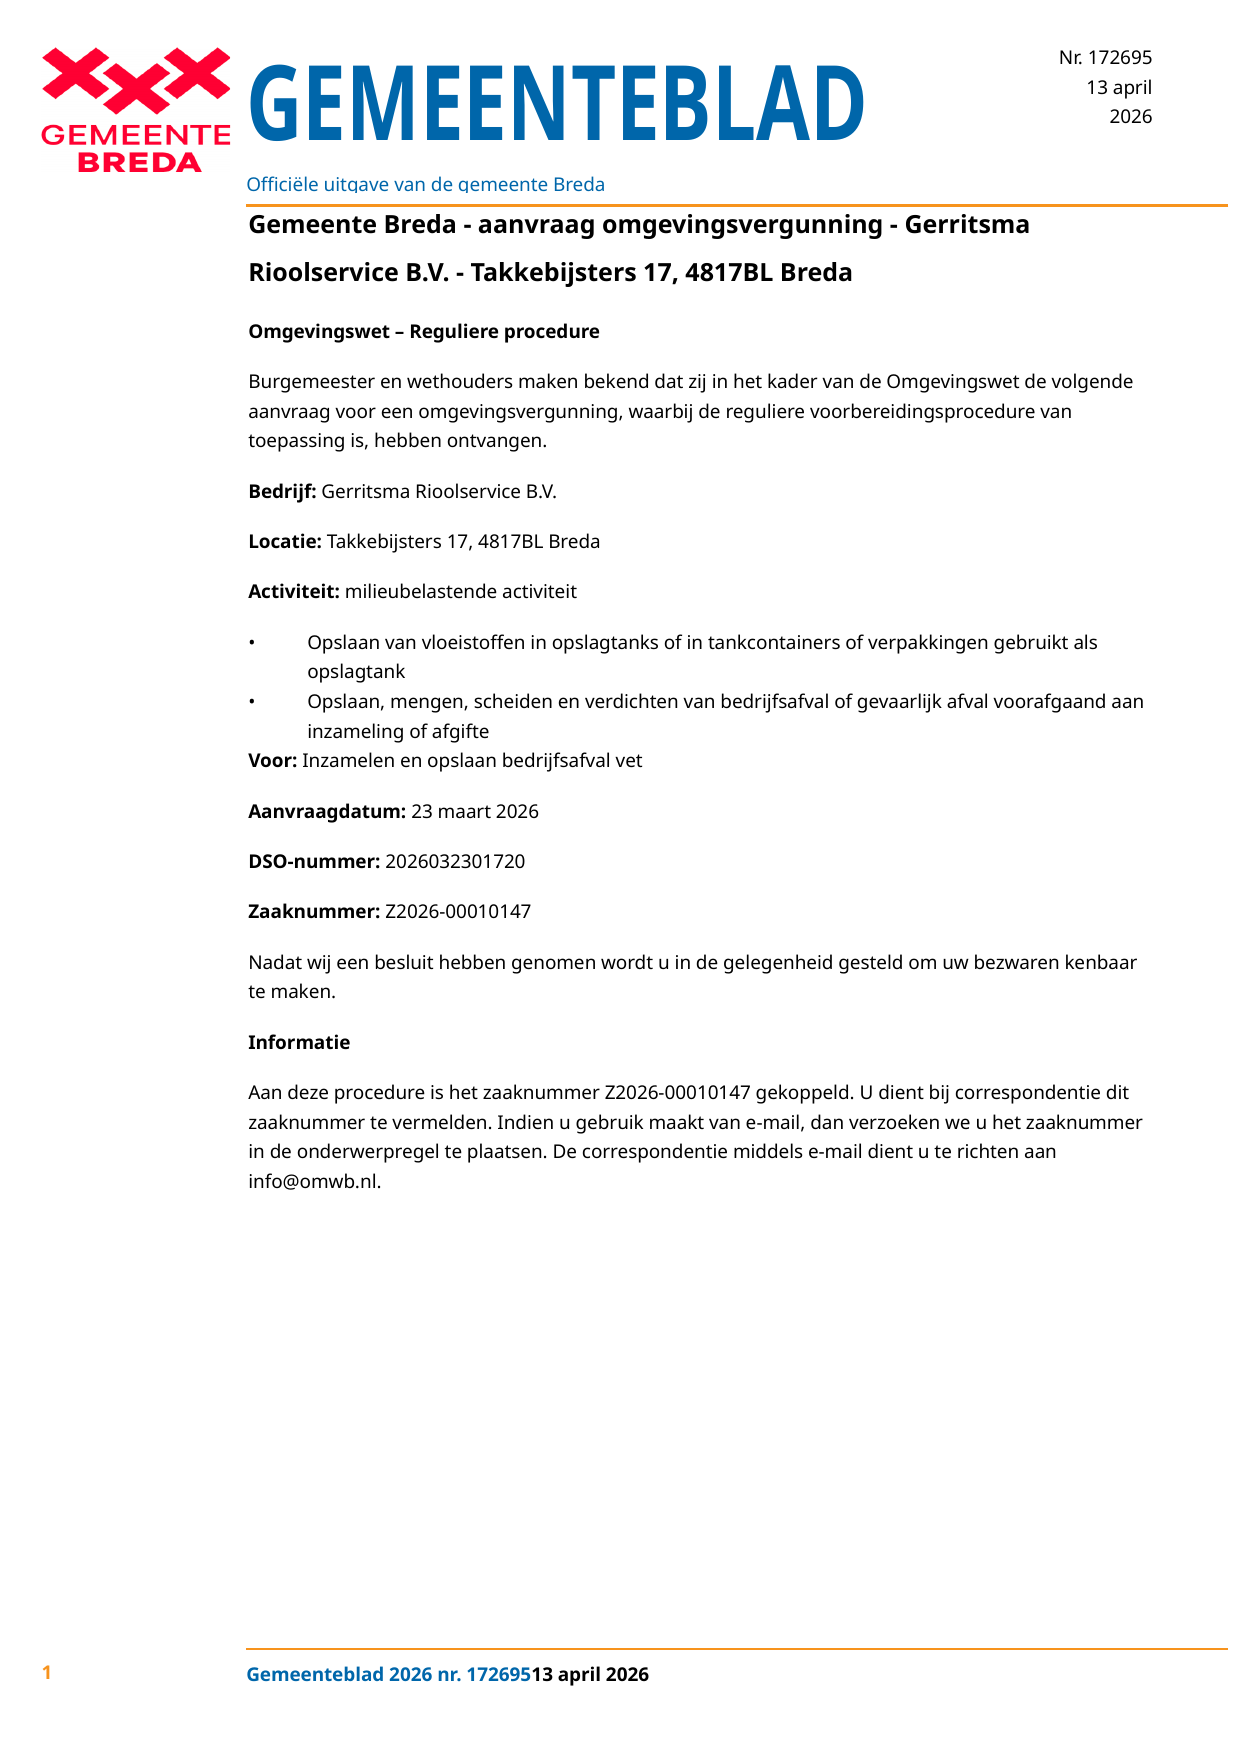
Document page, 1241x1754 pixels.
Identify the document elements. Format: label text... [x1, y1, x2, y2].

picture [41, 47, 231, 172]
text Aanvraagdatum: 23 maart 2026 [248, 798, 1152, 824]
text Burgemeester en wethouders maken bekend dat zij in het kader van de Omgevingswet de volgende aanvraag voor een omgevingsvergunning, waarbij de reguliere voorbereidingsprocedure van toepassing is, hebben ontvangen. [248, 368, 1152, 453]
text Gemeente Breda - aanvraag omgevingsvergunning - Gerritsma Rioolservice B.V. - Takkebijsters 17, 4817BL Breda [248, 207, 1152, 288]
text Omgevingswet – Reguliere procedure [248, 318, 1152, 344]
list Opslaan, mengen, scheiden en verdichten van bedrijfsafval of gevaarlijk afval voorafgaand aan inzameling of afgifte [248, 688, 1152, 744]
text DSO-nummer: 2026032301720 [248, 848, 1152, 874]
text Informatie [248, 1029, 1152, 1055]
text Locatie: Takkebijsters 17, 4817BL Breda [248, 528, 1152, 554]
text Activiteit: milieubelastende activiteit [248, 579, 1152, 604]
text Zaaknummer: Z2026-00010147 [248, 899, 1152, 924]
list Opslaan van vloeistoffen in opslagtanks of in tankcontainers of verpakkingen gebruikt als opslagtank [248, 629, 1152, 684]
text Bedrijf: Gerritsma Rioolservice B.V. [248, 478, 1152, 504]
text Aan deze procedure is het zaaknummer Z2026-00010147 gekoppeld. U dient bij correspondentie dit zaaknummer te vermelden. Indien u gebruik maakt van e-mail, dan verzoeken we u het zaaknummer in de onderwerpregel te plaatsen. De correspondentie middels e-mail dient u te richten aan info@omwb.nl. [248, 1079, 1152, 1194]
text Voor: Inzamelen en opslaan bedrijfsafval vet [248, 747, 1152, 773]
text Nadat wij een besluit hebben genomen wordt u in de gelegenheid gesteld om uw bezwaren kenbaar te maken. [248, 949, 1152, 1004]
